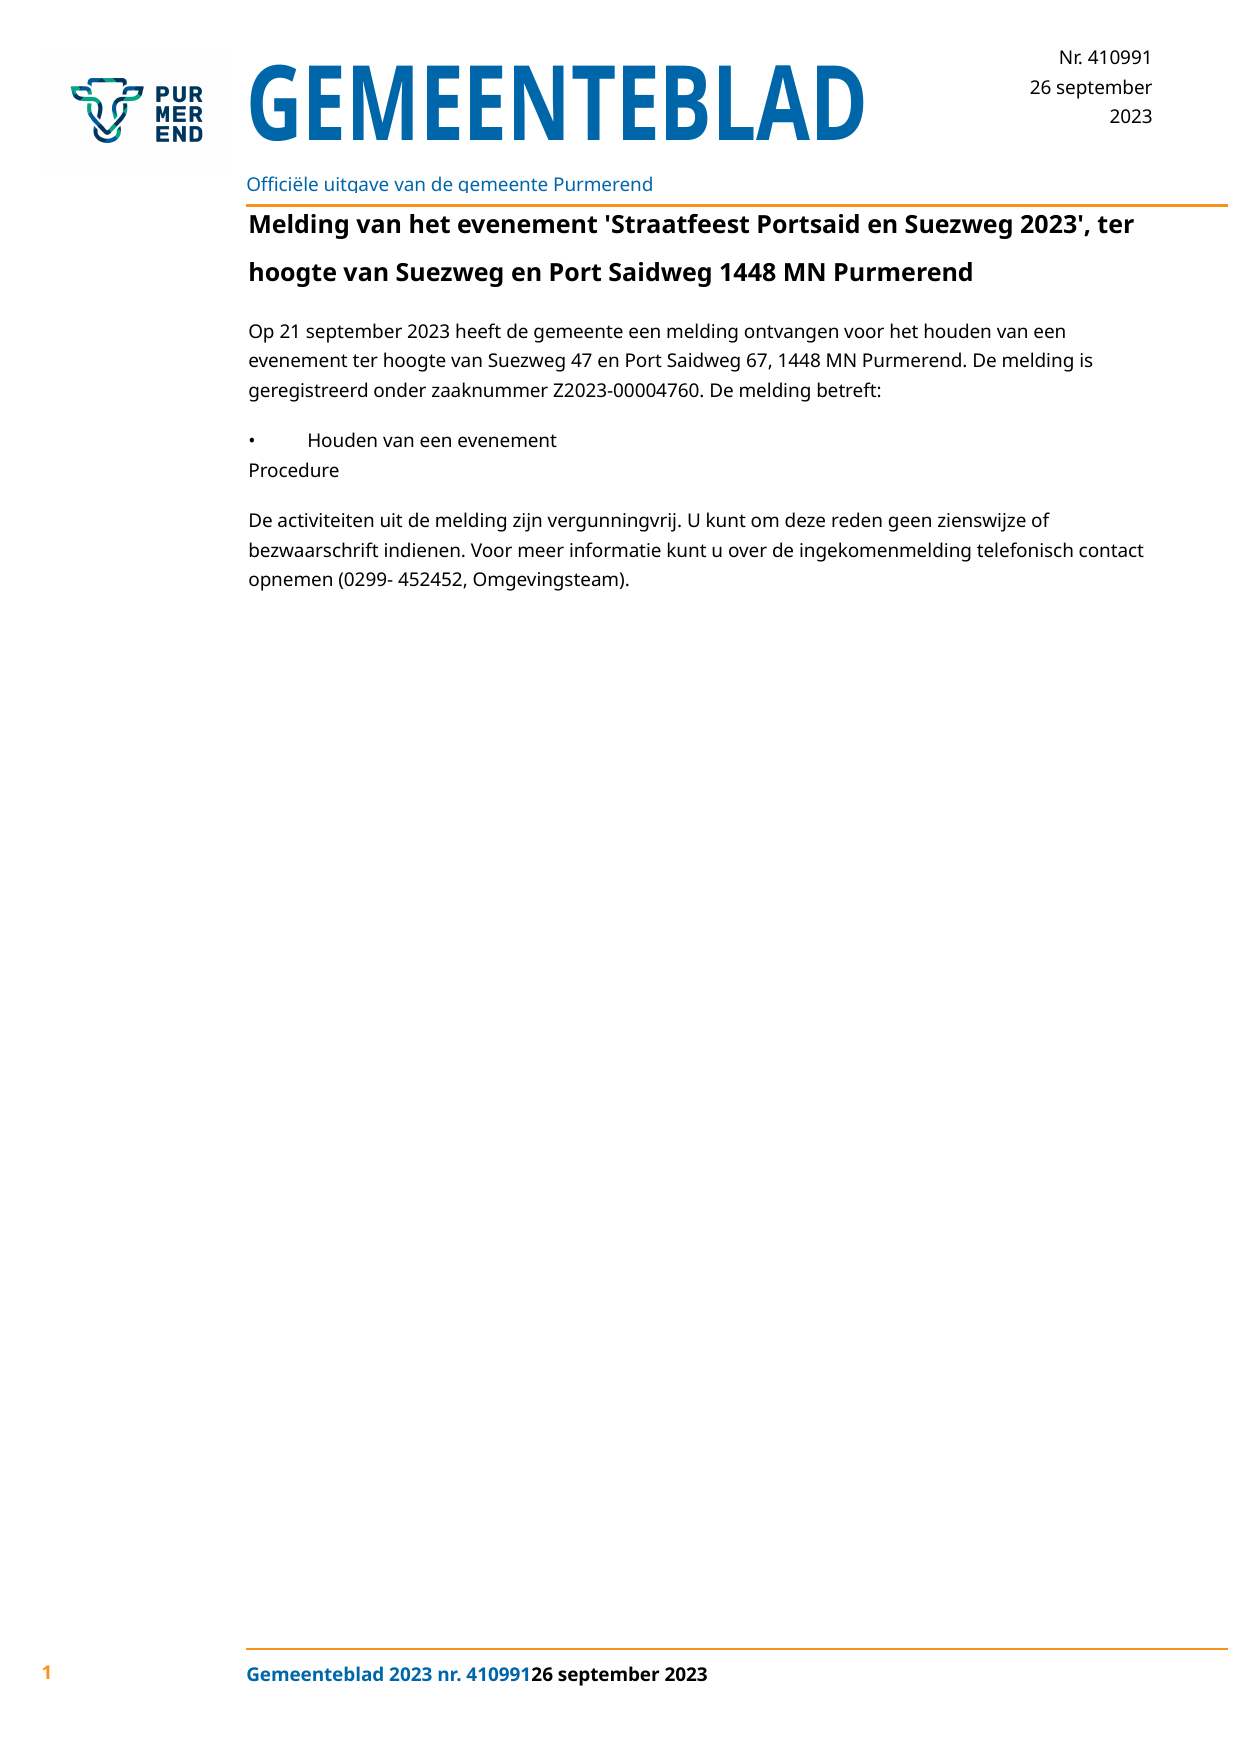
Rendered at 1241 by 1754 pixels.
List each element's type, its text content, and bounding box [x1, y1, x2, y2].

text De activiteiten uit de melding zijn vergunningvrij. U kunt om deze reden geen zienswijze of bezwaarschrift indienen. Voor meer informatie kunt u over de ingekomenmelding telefonisch contact opnemen (0299- 452452, Omgevingsteam). [248, 507, 1152, 592]
picture [41, 47, 231, 172]
text Op 21 september 2023 heeft de gemeente een melding ontvangen voor het houden van een evenement ter hoogte van Suezweg 47 en Port Saidweg 67, 1448 MN Purmerend. De melding is geregistreerd onder zaaknummer Z2023-00004760. De melding betreft: [248, 318, 1152, 403]
text Melding van het evenement 'Straatfeest Portsaid en Suezweg 2023', ter hoogte van Suezweg en Port Saidweg 1448 MN Purmerend [248, 207, 1152, 288]
list Houden van een evenement [248, 427, 1152, 453]
text Procedure [248, 457, 1152, 483]
